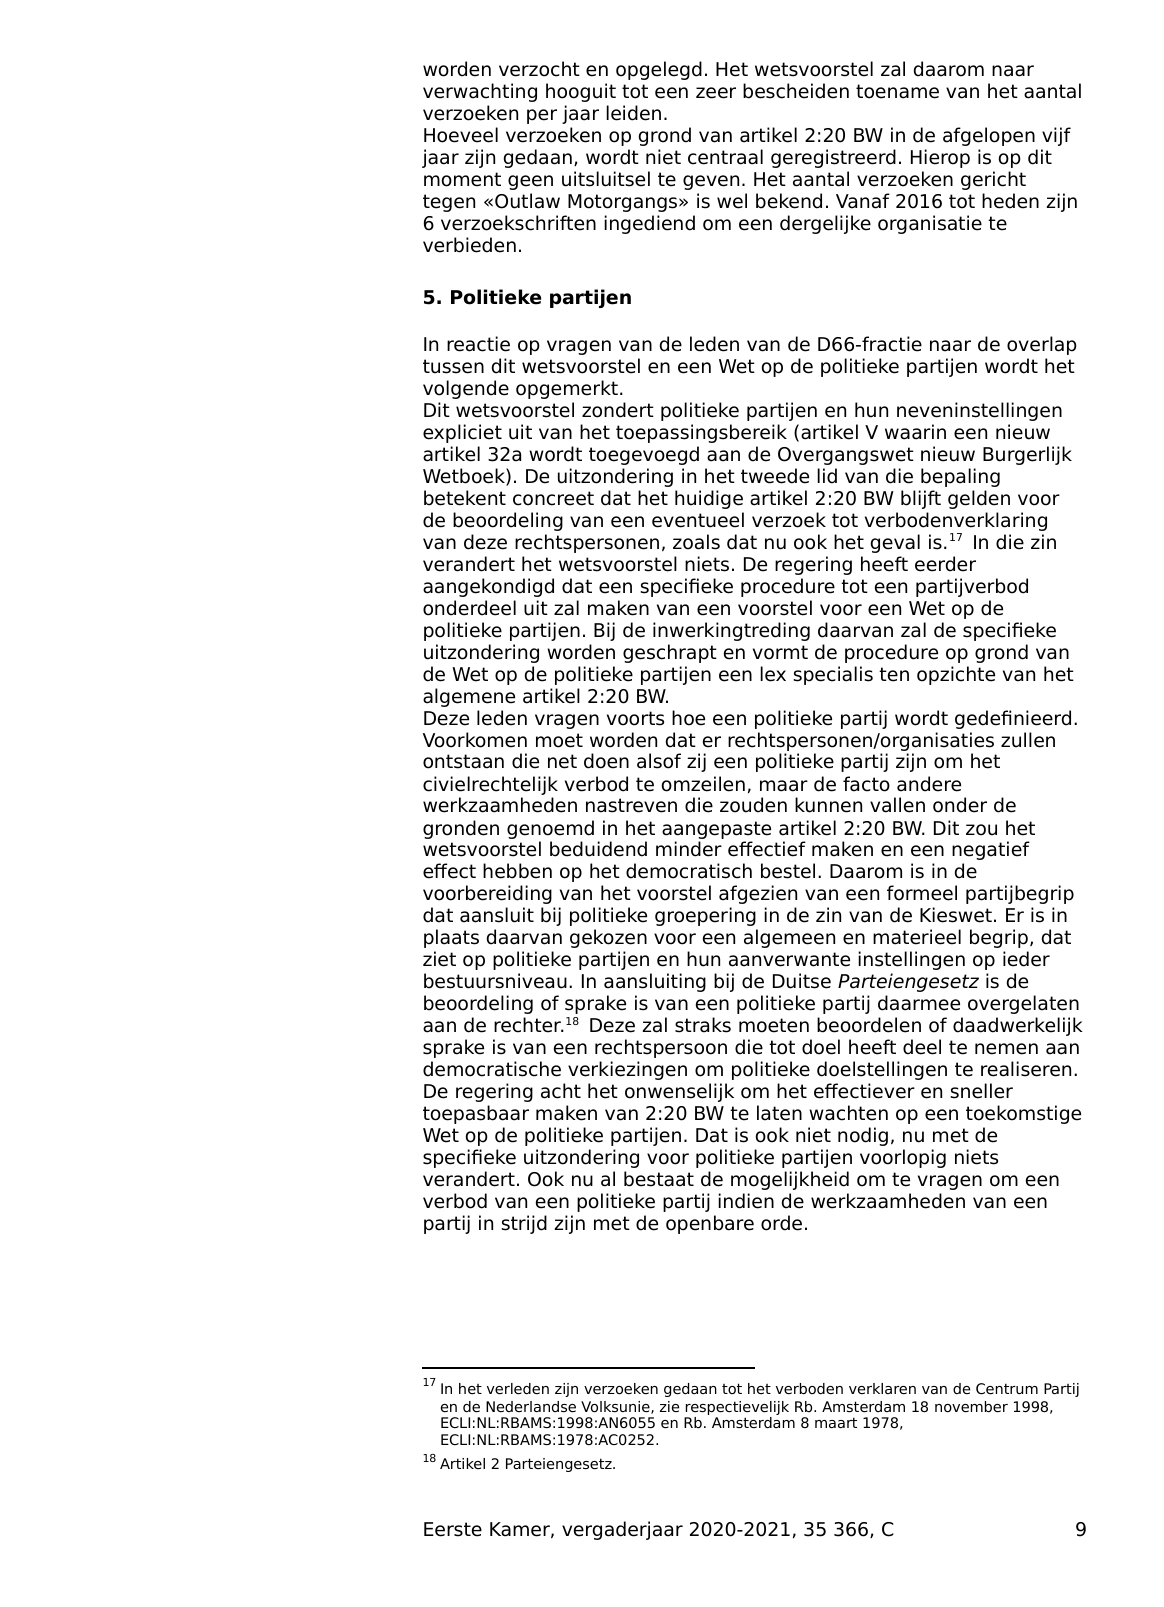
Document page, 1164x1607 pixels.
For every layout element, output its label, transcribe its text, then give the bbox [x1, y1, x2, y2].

text Dit wetsvoorstel zondert politieke partijen en hun neveninstellingen expliciet uit van het toepassingsbereik (artikel V waarin een nieuw artikel 32a wordt toegevoegd aan de Overgangswet nieuw Burgerlijk Wetboek). De uitzondering in het tweede lid van die bepaling betekent concreet dat het huidige artikel 2:20 BW blijft gelden voor de beoordeling van een eventueel verzoek tot verbodenverklaring van deze rechtspersonen, zoals dat nu ook het geval is. In die zin verandert het wetsvoorstel niets. De regering heeft eerder aangekondigd dat een specifieke procedure tot een partijverbod onderdeel uit zal maken van een voorstel voor een Wet op de politieke partijen. Bij de inwerkingtreding daarvan zal de specifieke uitzondering worden geschrapt en vormt de procedure op grond van de Wet op de politieke partijen een lex specialis ten opzichte van het algemene artikel 2:20 BW. [422, 400, 1087, 707]
text Deze leden vragen voorts hoe een politieke partij wordt gedefinieerd. Voorkomen moet worden dat er rechtspersonen/organisaties zullen ontstaan die net doen alsof zij een politieke partij zijn om het civielrechtelijk verbod te omzeilen, maar de facto andere werkzaamheden nastreven die zouden kunnen vallen onder de gronden genoemd in het aangepaste artikel 2:20 BW. Dit zou het wetsvoorstel beduidend minder effectief maken en een negatief effect hebben op het democratisch bestel. Daarom is in de voorbereiding van het voorstel afgezien van een formeel partijbegrip dat aansluit bij politieke groepering in de zin van de Kieswet. Er is in plaats daarvan gekozen voor een algemeen en materieel begrip, dat ziet op politieke partijen en hun aanverwante instellingen op ieder bestuursniveau. In aansluiting bij de Duitse Parteiengesetz is de beoordeling of sprake is van een politieke partij daarmee overgelaten aan de rechter. Deze zal straks moeten beoordelen of daadwerkelijk sprake is van een rechtspersoon die tot doel heeft deel te nemen aan democratische verkiezingen om politieke doelstellingen te realiseren. [422, 707, 1087, 1081]
text In reactie op vragen van de leden van de D66-fractie naar de overlap tussen dit wetsvoorstel en een Wet op de politieke partijen wordt het volgende opgemerkt. [422, 334, 1087, 400]
text worden verzocht en opgelegd. Het wetsvoorstel zal daarom naar verwachting hooguit tot een zeer bescheiden toename van het aantal verzoeken per jaar leiden. [422, 59, 1087, 125]
text Hoeveel verzoeken op grond van artikel 2:20 BW in de afgelopen vijf jaar zijn gedaan, wordt niet centraal geregistreerd. Hierop is op dit moment geen uitsluitsel te geven. Het aantal verzoeken gericht tegen «Outlaw Motorgangs» is wel bekend. Vanaf 2016 tot heden zijn 6 verzoekschriften ingediend om een dergelijke organisatie te verbieden. [422, 125, 1087, 257]
text Artikel 2 Parteiengesetz. [422, 1452, 1087, 1474]
text In het verleden zijn verzoeken gedaan tot het verboden verklaren van de Centrum Partij en de Nederlandse Volksunie, zie respectievelijk Rb. Amsterdam 18 november 1998, ECLI:NL:RBAMS:1998:AN6055 en Rb. Amsterdam 8 maart 1978, ECLI:NL:RBAMS:1978:AC0252. [422, 1377, 1087, 1449]
subtitle 5. Politieke partijen [422, 287, 1087, 309]
text De regering acht het onwenselijk om het effectiever en sneller toepasbaar maken van 2:20 BW te laten wachten op een toekomstige Wet op de politieke partijen. Dat is ook niet nodig, nu met de specifieke uitzondering voor politieke partijen voorlopig niets verandert. Ook nu al bestaat de mogelijkheid om te vragen om een verbod van een politieke partij indien de werkzaamheden van een partij in strijd zijn met de openbare orde. [422, 1081, 1087, 1235]
